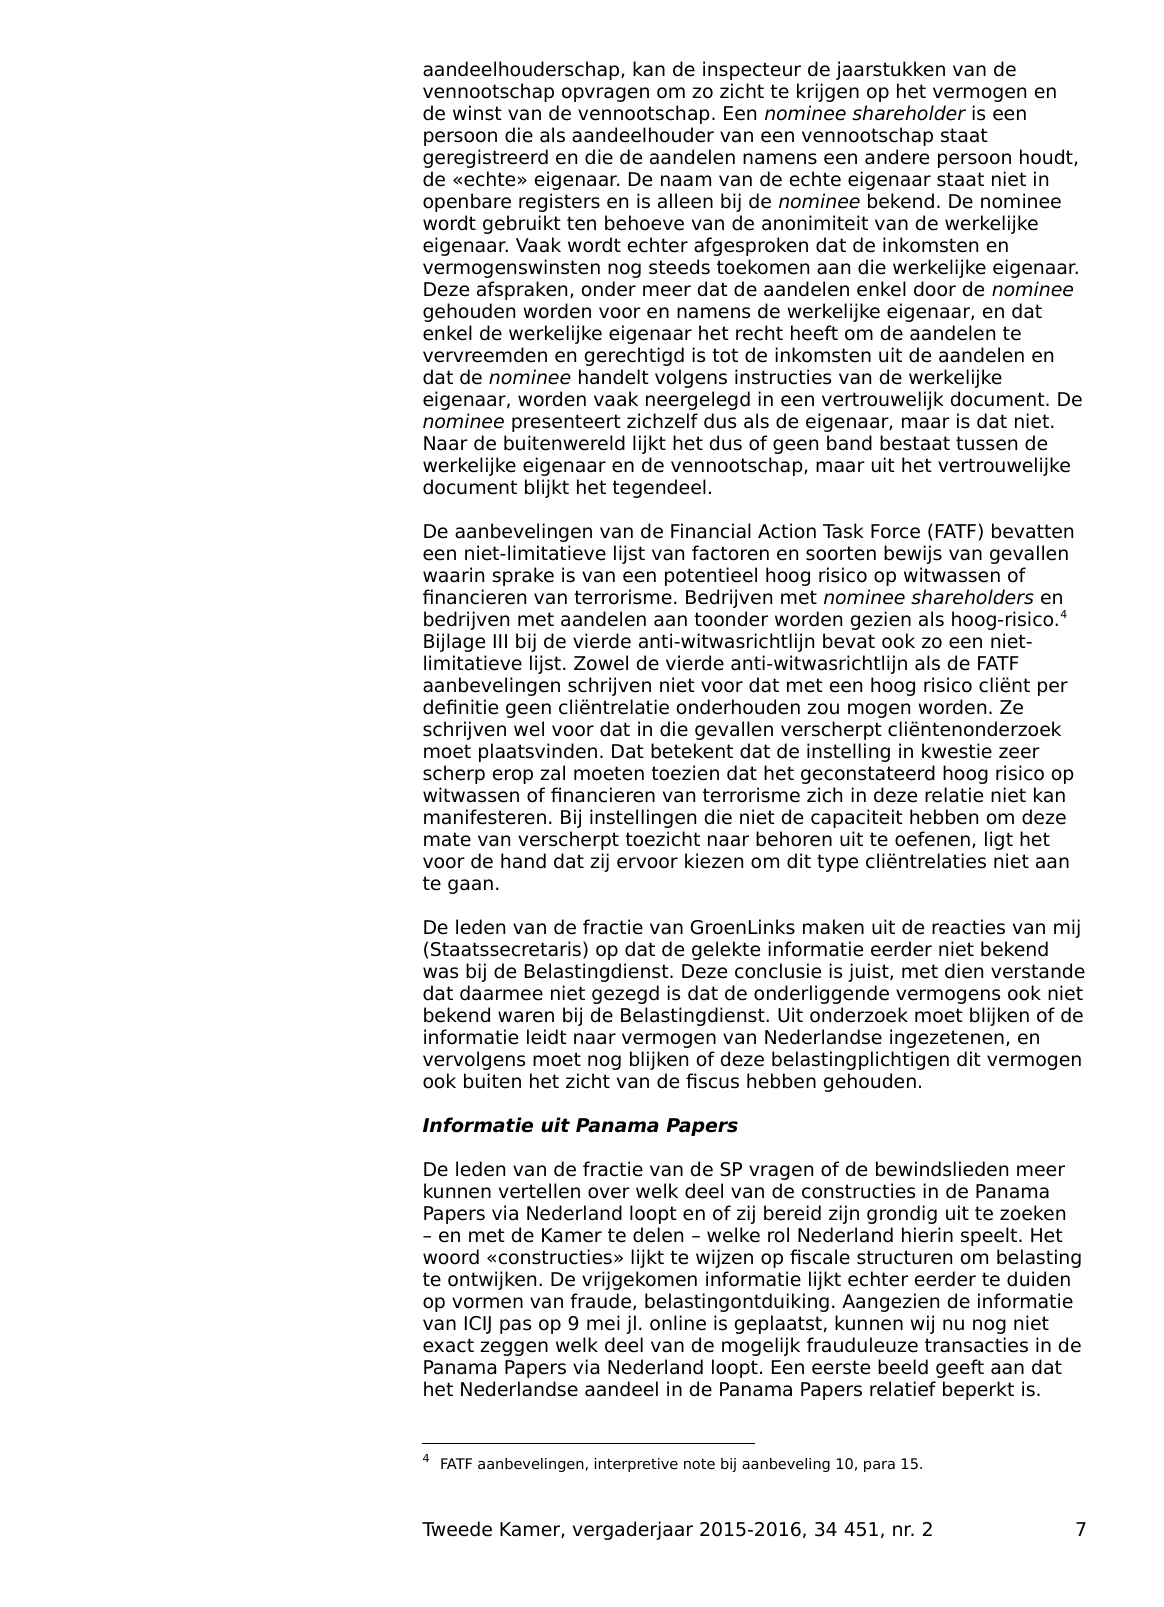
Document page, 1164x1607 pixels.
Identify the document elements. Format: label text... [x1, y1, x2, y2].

text De leden van de fractie van de SP vragen of de bewindslieden meer kunnen vertellen over welk deel van de constructies in de Panama Papers via Nederland loopt en of zij bereid zijn grondig uit te zoeken – en met de Kamer te delen – welke rol Nederland hierin speelt. Het woord «constructies» lijkt te wijzen op fiscale structuren om belasting te ontwijken. De vrijgekomen informatie lijkt echter eerder te duiden op vormen van fraude, belastingontduiking. Aangezien de informatie van ICIJ pas op 9 mei jl. online is geplaatst, kunnen wij nu nog niet exact zeggen welk deel van de mogelijk frauduleuze transacties in de Panama Papers via Nederland loopt. Een eerste beeld geeft aan dat het Nederlandse aandeel in de Panama Papers relatief beperkt is. [422, 1159, 1087, 1401]
text De aanbevelingen van de Financial Action Task Force (FATF) bevatten een niet-limitatieve lijst van factoren en soorten bewijs van gevallen waarin sprake is van een potentieel hoog risico op witwassen of financieren van terrorisme. Bedrijven met nominee shareholders en bedrijven met aandelen aan toonder worden gezien als hoog-risico. Bijlage III bij de vierde anti-witwasrichtlijn bevat ook zo een niet-limitatieve lijst. Zowel de vierde anti-witwasrichtlijn als de FATF aanbevelingen schrijven niet voor dat met een hoog risico cliënt per definitie geen cliëntrelatie onderhouden zou mogen worden. Ze schrijven wel voor dat in die gevallen verscherpt cliëntenonderzoek moet plaatsvinden. Dat betekent dat de instelling in kwestie zeer scherp erop zal moeten toezien dat het geconstateerd hoog risico op witwassen of financieren van terrorisme zich in deze relatie niet kan manifesteren. Bij instellingen die niet de capaciteit hebben om deze mate van verscherpt toezicht naar behoren uit te oefenen, ligt het voor de hand dat zij ervoor kiezen om dit type cliëntrelaties niet aan te gaan. [422, 521, 1087, 894]
text aandeelhouderschap, kan de inspecteur de jaarstukken van de vennootschap opvragen om zo zicht te krijgen op het vermogen en de winst van de vennootschap. Een nominee shareholder is een persoon die als aandeelhouder van een vennootschap staat geregistreerd en die de aandelen namens een andere persoon houdt, de «echte» eigenaar. De naam van de echte eigenaar staat niet in openbare registers en is alleen bij de nominee bekend. De nominee wordt gebruikt ten behoeve van de anonimiteit van de werkelijke eigenaar. Vaak wordt echter afgesproken dat de inkomsten en vermogenswinsten nog steeds toekomen aan die werkelijke eigenaar. Deze afspraken, onder meer dat de aandelen enkel door de nominee gehouden worden voor en namens de werkelijke eigenaar, en dat enkel de werkelijke eigenaar het recht heeft om de aandelen te vervreemden en gerechtigd is tot de inkomsten uit de aandelen en dat de nominee handelt volgens instructies van de werkelijke eigenaar, worden vaak neergelegd in een vertrouwelijk document. De nominee presenteert zichzelf dus als de eigenaar, maar is dat niet. Naar de buitenwereld lijkt het dus of geen band bestaat tussen de werkelijke eigenaar en de vennootschap, maar uit het vertrouwelijke document blijkt het tegendeel. [422, 59, 1087, 499]
text FATF aanbevelingen, interpretive note bij aanbeveling 10, para 15. [422, 1452, 1087, 1474]
text De leden van de fractie van GroenLinks maken uit de reacties van mij (Staatssecretaris) op dat de gelekte informatie eerder niet bekend was bij de Belastingdienst. Deze conclusie is juist, met dien verstande dat daarmee niet gezegd is dat de onderliggende vermogens ook niet bekend waren bij de Belastingdienst. Uit onderzoek moet blijken of de informatie leidt naar vermogen van Nederlandse ingezetenen, en vervolgens moet nog blijken of deze belastingplichtigen dit vermogen ook buiten het zicht van de fiscus hebben gehouden. [422, 917, 1087, 1092]
subtitle Informatie uit Panama Papers [422, 1115, 1087, 1137]
